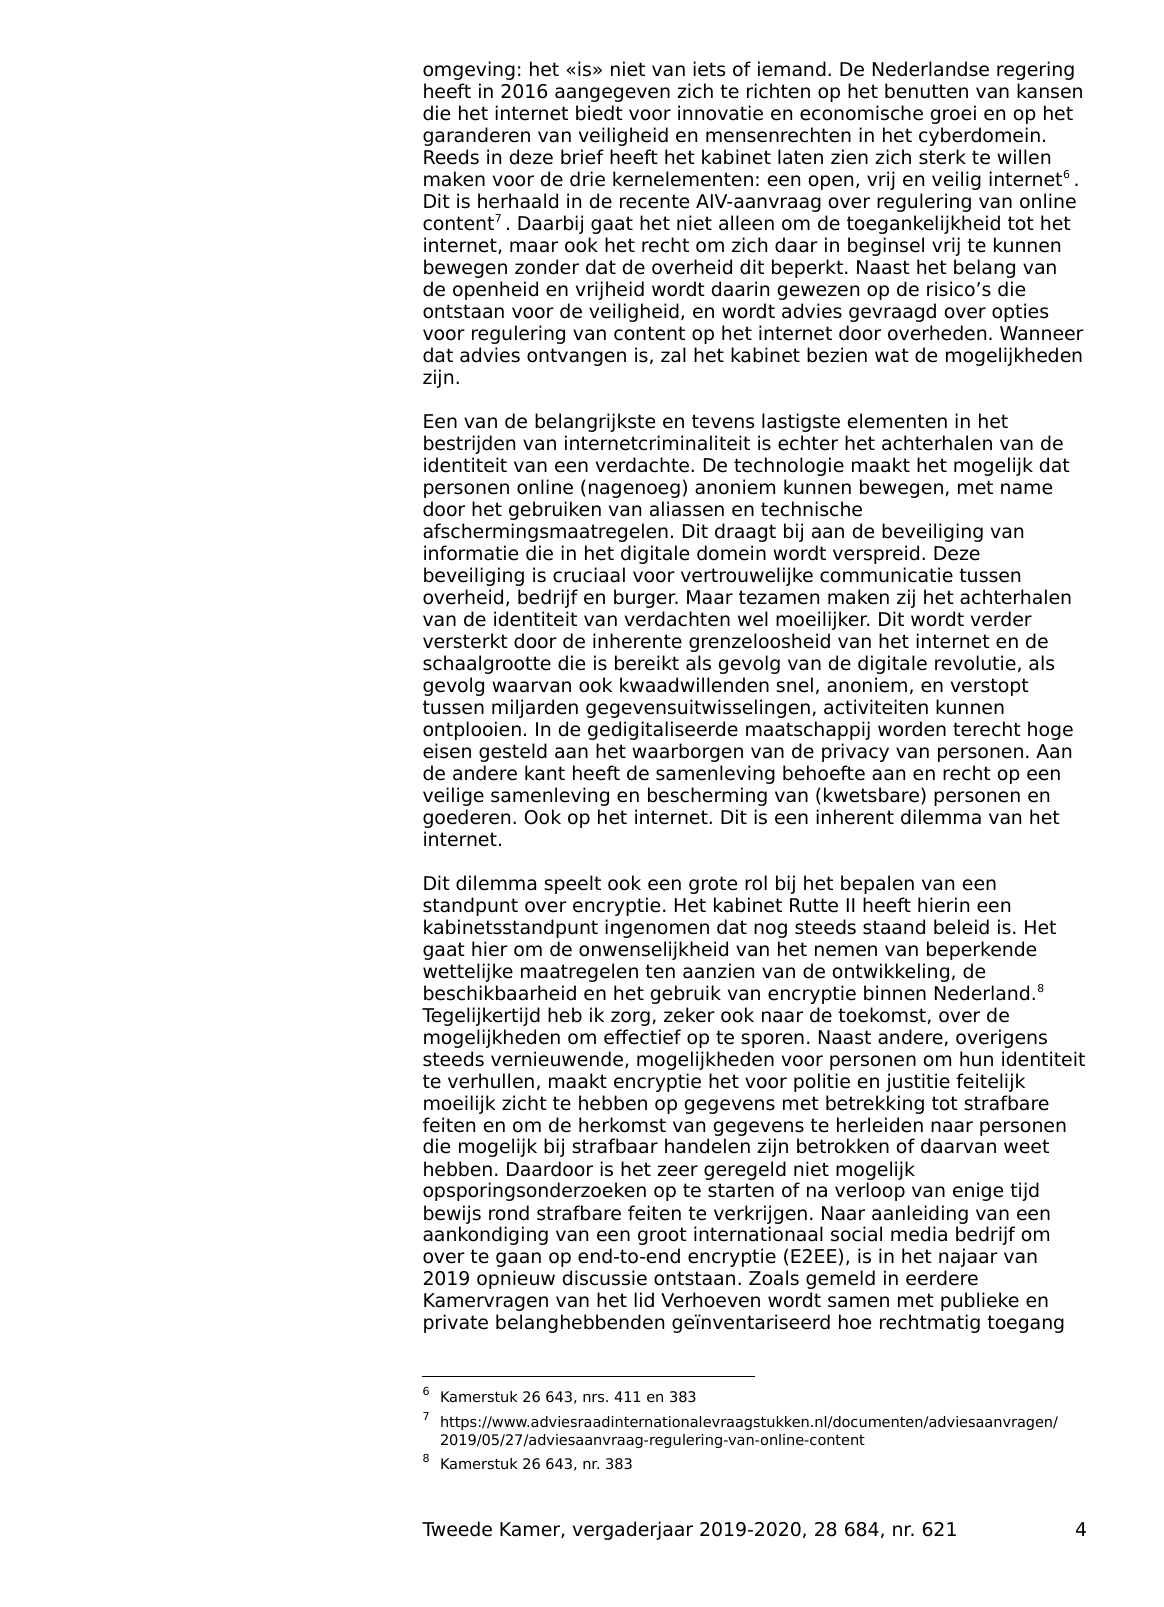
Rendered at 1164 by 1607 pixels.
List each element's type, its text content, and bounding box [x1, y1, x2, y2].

text omgeving: het «is» niet van iets of iemand. De Nederlandse regering heeft in 2016 aangegeven zich te richten op het benutten van kansen die het internet biedt voor innovatie en economische groei en op het garanderen van veiligheid en mensenrechten in het cyberdomein. Reeds in deze brief heeft het kabinet laten zien zich sterk te willen maken voor de drie kernelementen: een open, vrij en veilig internet. Dit is herhaald in de recente AIV-aanvraag over regulering van online content. Daarbij gaat het niet alleen om de toegankelijkheid tot het internet, maar ook het recht om zich daar in beginsel vrij te kunnen bewegen zonder dat de overheid dit beperkt. Naast het belang van de openheid en vrijheid wordt daarin gewezen op de risico’s die ontstaan voor de veiligheid, en wordt advies gevraagd over opties voor regulering van content op het internet door overheden. Wanneer dat advies ontvangen is, zal het kabinet bezien wat de mogelijkheden zijn. [422, 59, 1087, 389]
text Dit dilemma speelt ook een grote rol bij het bepalen van een standpunt over encryptie. Het kabinet Rutte II heeft hierin een kabinetsstandpunt ingenomen dat nog steeds staand beleid is. Het gaat hier om de onwenselijkheid van het nemen van beperkende wettelijke maatregelen ten aanzien van de ontwikkeling, de beschikbaarheid en het gebruik van encryptie binnen Nederland. Tegelijkertijd heb ik zorg, zeker ook naar de toekomst, over de mogelijkheden om effectief op te sporen. Naast andere, overigens steeds vernieuwende, mogelijkheden voor personen om hun identiteit te verhullen, maakt encryptie het voor politie en justitie feitelijk moeilijk zicht te hebben op gegevens met betrekking tot strafbare feiten en om de herkomst van gegevens te herleiden naar personen die mogelijk bij strafbaar handelen zijn betrokken of daarvan weet hebben. Daardoor is het zeer geregeld niet mogelijk opsporingsonderzoeken op te starten of na verloop van enige tijd bewijs rond strafbare feiten te verkrijgen. Naar aanleiding van een aankondiging van een groot internationaal social media bedrijf om over te gaan op end-to-end encryptie (E2EE), is in het najaar van 2019 opnieuw discussie ontstaan. Zoals gemeld in eerdere Kamervragen van het lid Verhoeven wordt samen met publieke en private belanghebbenden geïnventariseerd hoe rechtmatig toegang [422, 873, 1087, 1334]
text Kamerstuk 26 643, nrs. 411 en 383 [422, 1385, 1087, 1407]
text Kamerstuk 26 643, nr. 383 [422, 1452, 1087, 1474]
text https://www.adviesraadinternationalevraagstukken.nl/documenten/adviesaanvragen/2019/05/27/adviesaanvraag-regulering-van-online-content [422, 1410, 1087, 1449]
text Een van de belangrijkste en tevens lastigste elementen in het bestrijden van internetcriminaliteit is echter het achterhalen van de identiteit van een verdachte. De technologie maakt het mogelijk dat personen online (nagenoeg) anoniem kunnen bewegen, met name door het gebruiken van aliassen en technische afschermingsmaatregelen. Dit draagt bij aan de beveiliging van informatie die in het digitale domein wordt verspreid. Deze beveiliging is cruciaal voor vertrouwelijke communicatie tussen overheid, bedrijf en burger. Maar tezamen maken zij het achterhalen van de identiteit van verdachten wel moeilijker. Dit wordt verder versterkt door de inherente grenzeloosheid van het internet en de schaalgrootte die is bereikt als gevolg van de digitale revolutie, als gevolg waarvan ook kwaadwillenden snel, anoniem, en verstopt tussen miljarden gegevensuitwisselingen, activiteiten kunnen ontplooien. In de gedigitaliseerde maatschappij worden terecht hoge eisen gesteld aan het waarborgen van de privacy van personen. Aan de andere kant heeft de samenleving behoefte aan en recht op een veilige samenleving en bescherming van (kwetsbare) personen en goederen. Ook op het internet. Dit is een inherent dilemma van het internet. [422, 411, 1087, 851]
